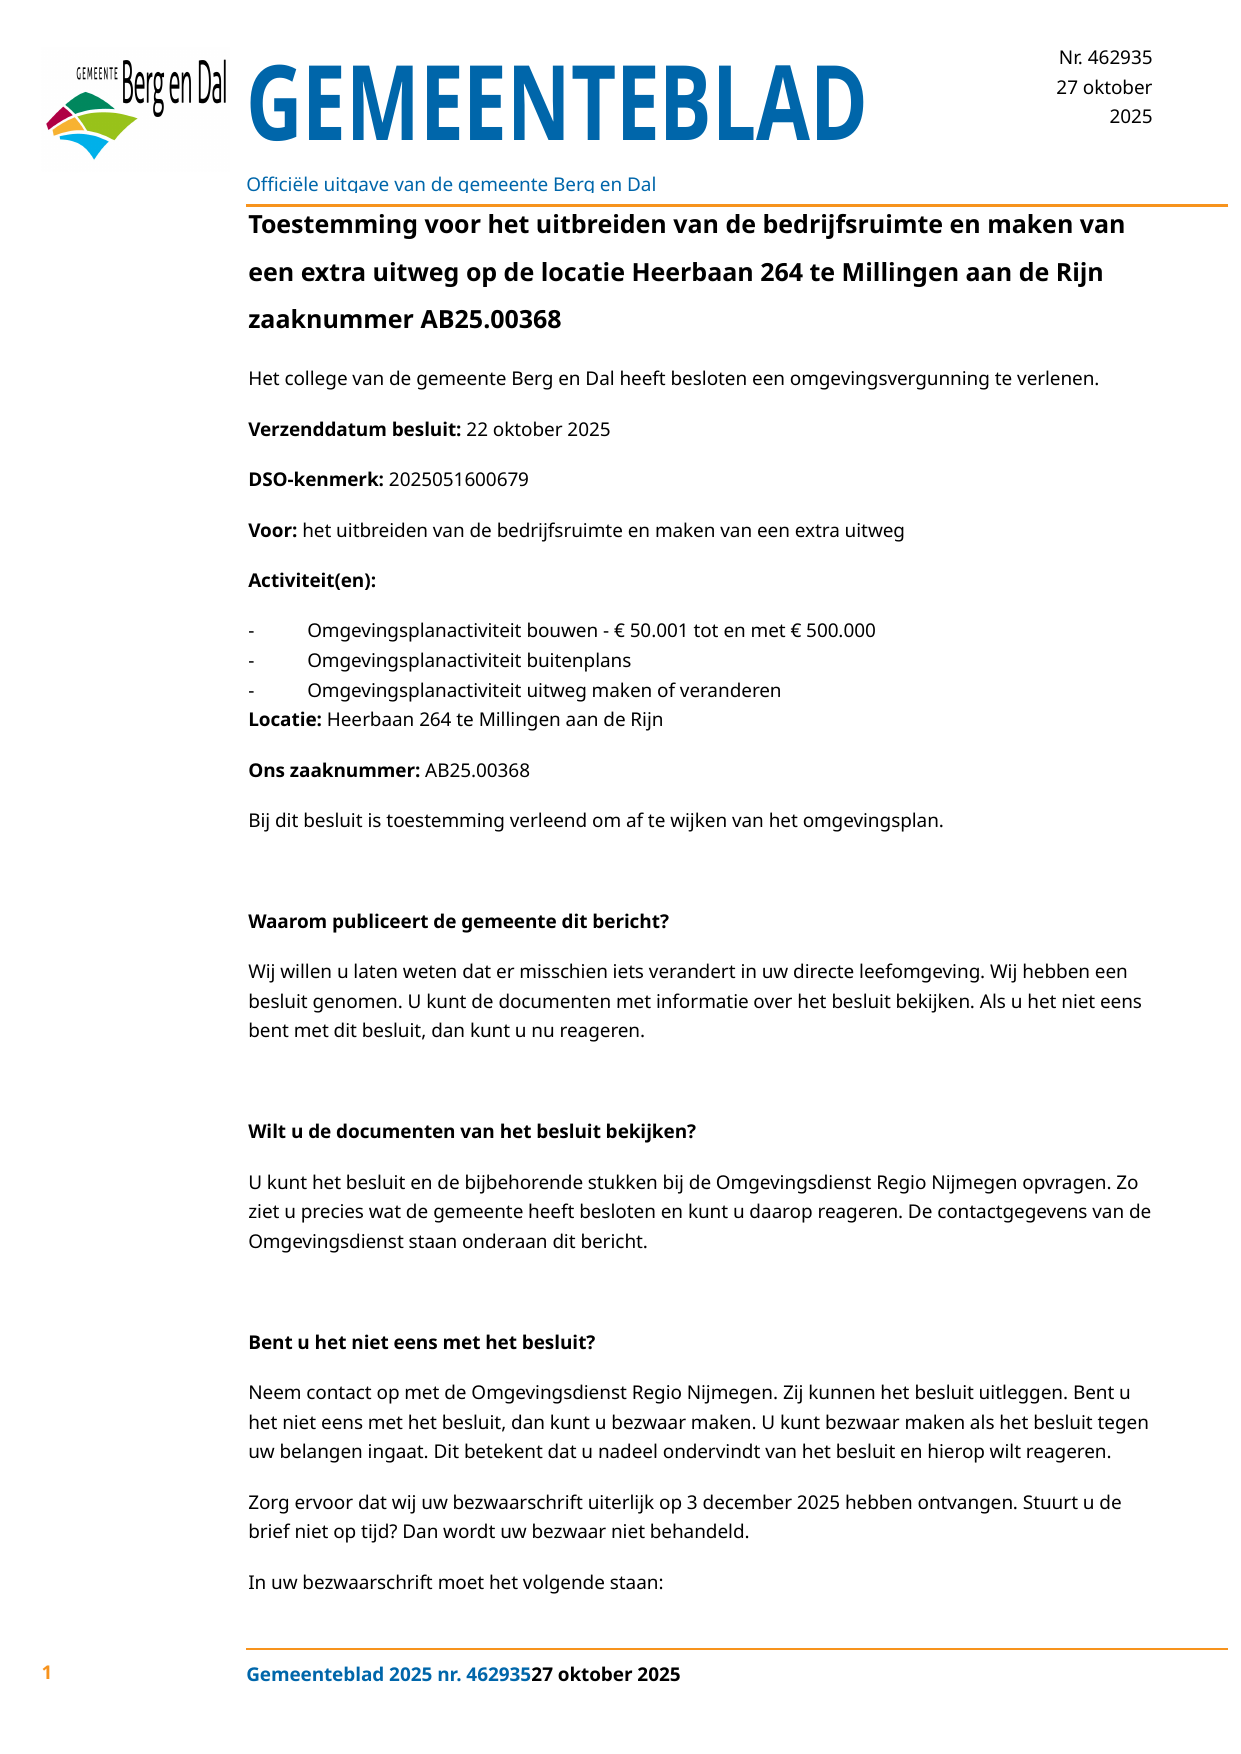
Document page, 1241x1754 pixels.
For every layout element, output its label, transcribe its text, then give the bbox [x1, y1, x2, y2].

text In uw bezwaarschrift moet het volgende staan: [248, 1569, 1152, 1594]
text Verzenddatum besluit: 22 oktober 2025 [248, 416, 1152, 442]
text Het college van de gemeente Berg en Dal heeft besloten een omgevingsvergunning te verlenen. [248, 366, 1152, 391]
text DSO-kenmerk: 2025051600679 [248, 466, 1152, 492]
list Omgevingsplanactiviteit buitenplans [248, 647, 1152, 673]
picture [41, 47, 231, 172]
text Neem contact op met de Omgevingsdienst Regio Nijmegen. Zij kunnen het besluit uitleggen. Bent u het niet eens met het besluit, dan kunt u bezwaar maken. U kunt bezwaar maken als het besluit tegen uw belangen ingaat. Dit betekent dat u nadeel ondervindt van het besluit en hierop wilt reageren. [248, 1379, 1152, 1464]
list Omgevingsplanactiviteit uitweg maken of veranderen [248, 677, 1152, 702]
text Activiteit(en): [248, 567, 1152, 593]
text Toestemming voor het uitbreiden van de bedrijfsruimte en maken van een extra uitweg op de locatie Heerbaan 264 te Millingen aan de Rijn zaaknummer AB25.00368 [248, 207, 1152, 336]
text Wij willen u laten weten dat er misschien iets verandert in uw directe leefomgeving. Wij hebben een besluit genomen. U kunt de documenten met informatie over het besluit bekijken. Als u het niet eens bent met dit besluit, dan kunt u nu reageren. [248, 958, 1152, 1043]
text Voor: het uitbreiden van de bedrijfsruimte en maken van een extra uitweg [248, 517, 1152, 542]
text Bent u het niet eens met het besluit? [248, 1329, 1152, 1354]
text Ons zaaknummer: AB25.00368 [248, 757, 1152, 782]
text Bij dit besluit is toestemming verleend om af te wijken van het omgevingsplan. [248, 807, 1152, 833]
text Locatie: Heerbaan 264 te Millingen aan de Rijn [248, 706, 1152, 732]
text Waarom publiceert de gemeente dit bericht? [248, 908, 1152, 934]
text U kunt het besluit en de bijbehorende stukken bij de Omgevingsdienst Regio Nijmegen opvragen. Zo ziet u precies wat de gemeente heeft besloten en kunt u daarop reageren. De contactgegevens van de Omgevingsdienst staan onderaan dit bericht. [248, 1169, 1152, 1254]
text Zorg ervoor dat wij uw bezwaarschrift uiterlijk op 3 december 2025 hebben ontvangen. Stuurt u de brief niet op tijd? Dan wordt uw bezwaar niet behandeld. [248, 1489, 1152, 1544]
text Wilt u de documenten van het besluit bekijken? [248, 1118, 1152, 1144]
list Omgevingsplanactiviteit bouwen - € 50.001 tot en met € 500.000 [248, 618, 1152, 643]
